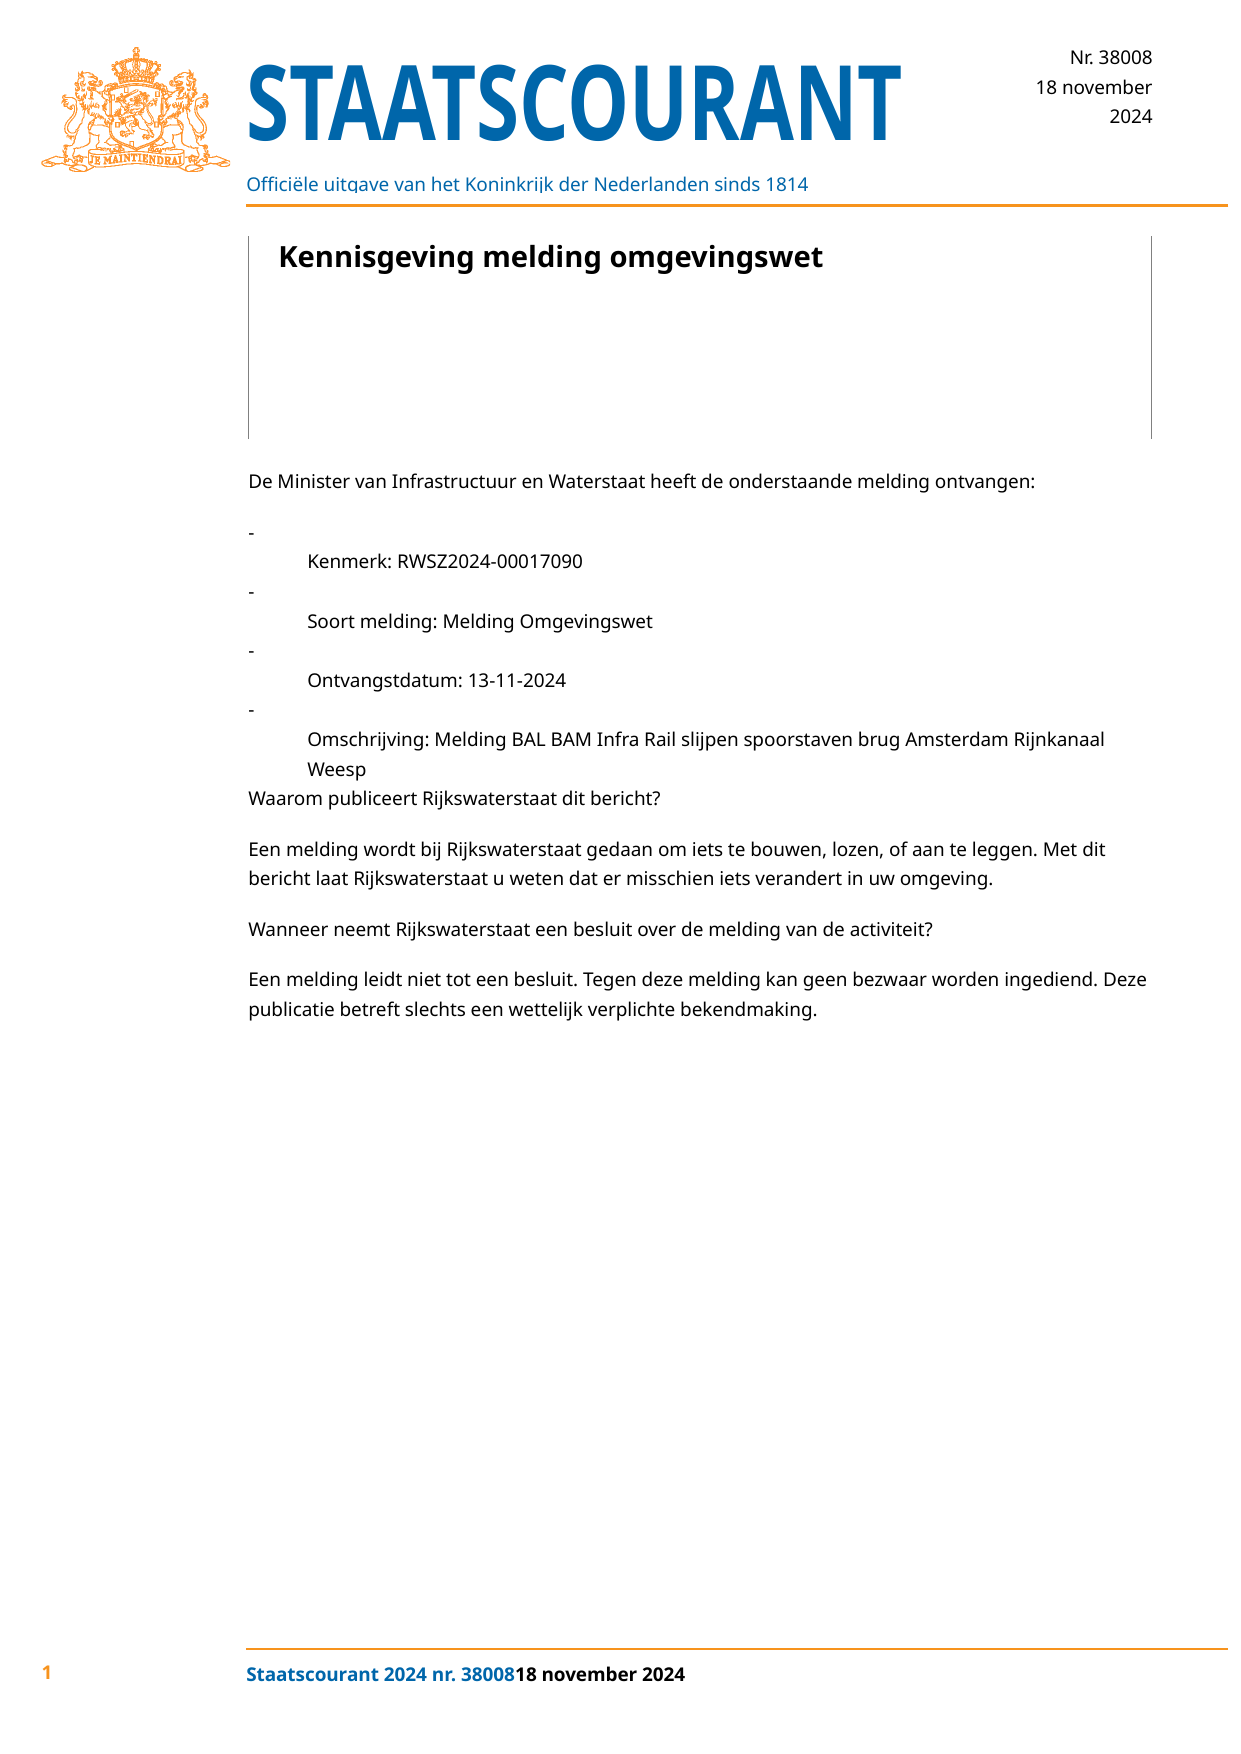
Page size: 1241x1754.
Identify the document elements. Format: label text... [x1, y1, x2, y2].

table_header [850, 414, 1151, 439]
table_header [1090, 236, 1151, 413]
text Een melding leidt niet tot een besluit. Tegen deze melding kan geen bezwaar worden ingediend. Deze publicatie betreft slechts een wettelijk verplichte bekendmaking. [248, 966, 1152, 1021]
text Waarom publiceert Rijkswaterstaat dit bericht? [248, 785, 1152, 811]
list Kenmerk: RWSZ2024-00017090 [248, 549, 1152, 574]
list Soort melding: Melding Omgevingswet [248, 608, 1152, 633]
text De Minister van Infrastructuur en Waterstaat heeft de onderstaande melding ontvangen: [248, 469, 1152, 494]
picture [41, 47, 231, 172]
text Wanneer neemt Rijkswaterstaat een besluit over de melding van de activiteit? [248, 916, 1152, 941]
text Een melding wordt bij Rijkswaterstaat gedaan om iets te bouwen, lozen, of aan te leggen. Met dit bericht laat Rijkswaterstaat u weten dat er misschien iets verandert in uw omgeving. [248, 836, 1152, 891]
table_header Kennisgeving melding omgevingswet [249, 236, 850, 439]
picture [912, 236, 1090, 414]
list Ontvangstdatum: 13-11-2024 [248, 667, 1152, 693]
list Omschrijving: Melding BAL BAM Infra Rail slijpen spoorstaven brug Amsterdam Rijnkanaal Weesp [248, 726, 1152, 781]
table_header [850, 236, 912, 413]
